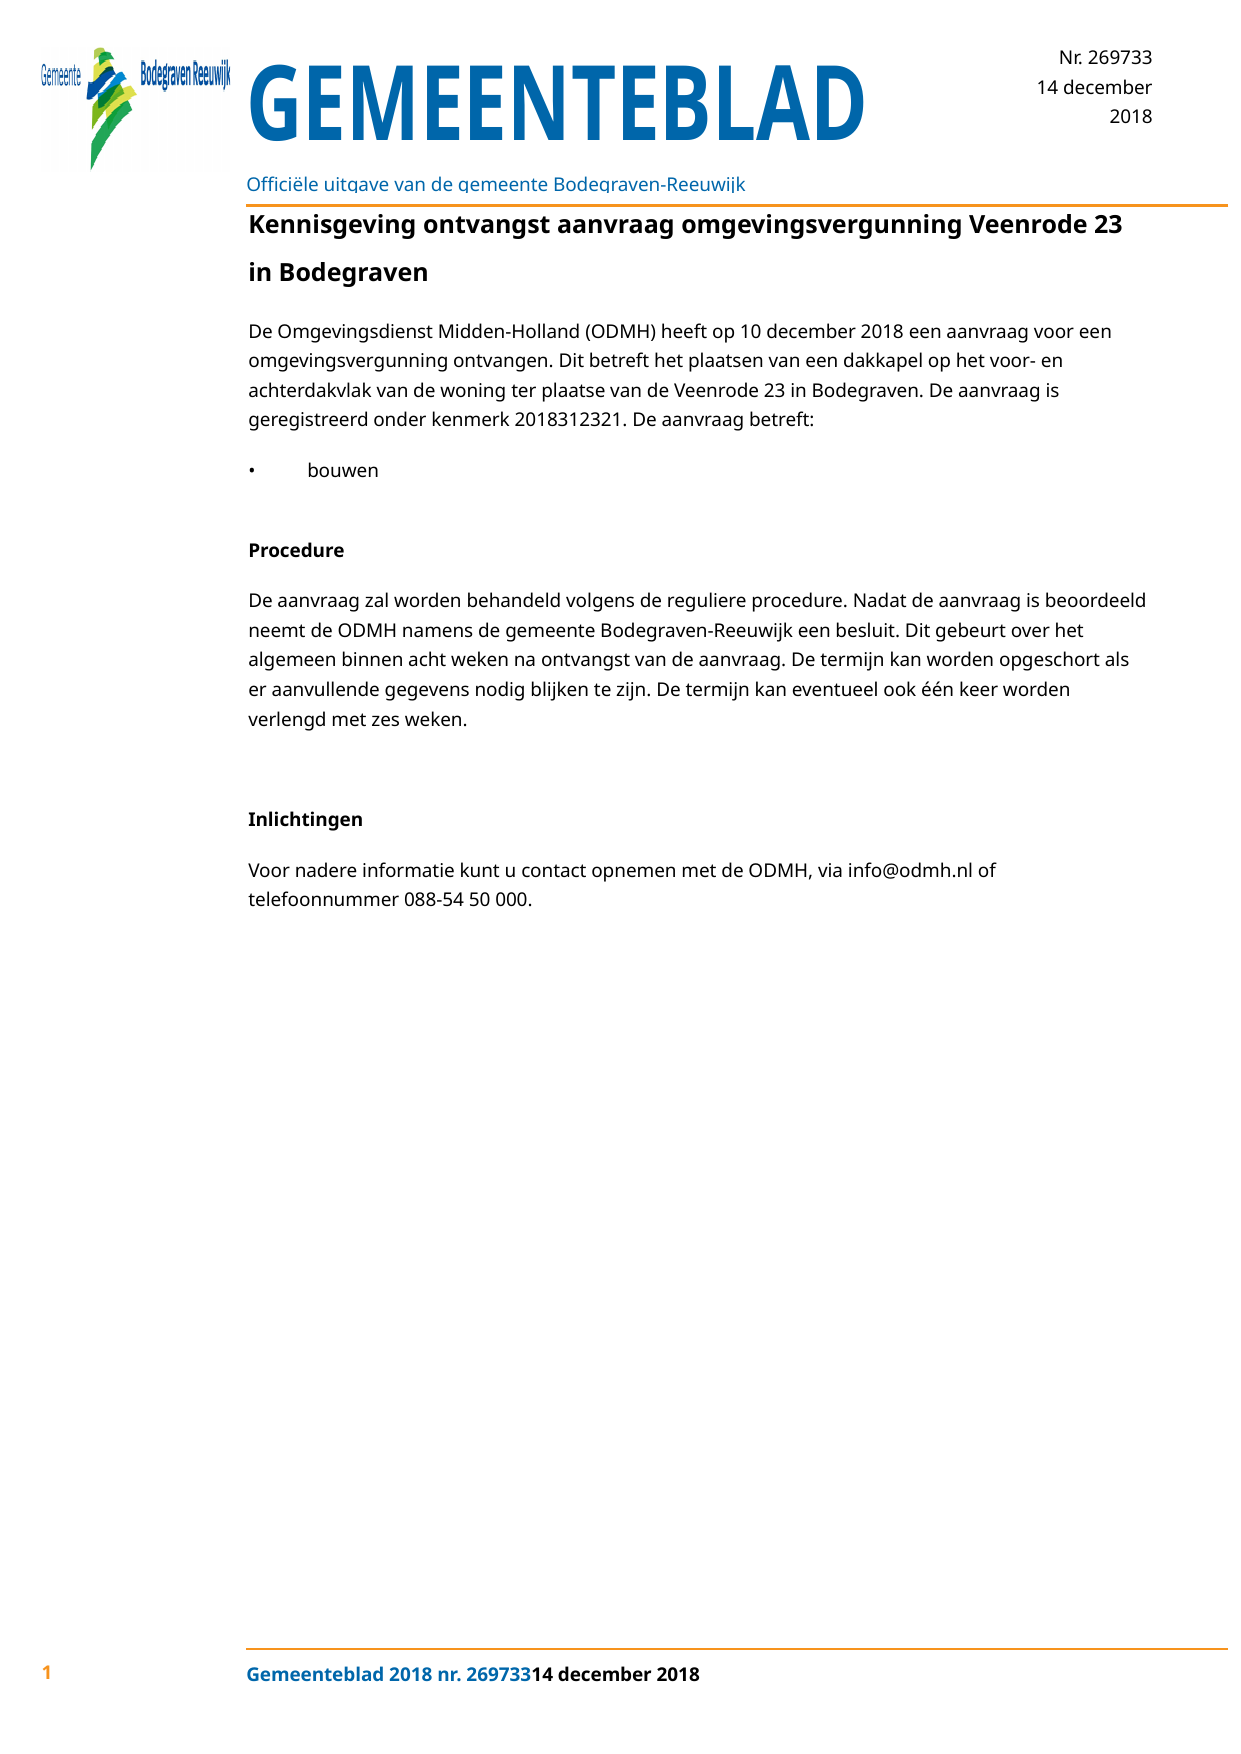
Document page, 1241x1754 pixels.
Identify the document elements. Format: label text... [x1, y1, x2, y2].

text Voor nadere informatie kunt u contact opnemen met de ODMH, via info@odmh.nl of telefoonnummer 088-54 50 000. [248, 857, 1152, 912]
text Procedure [248, 537, 1152, 563]
text Inlichtingen [248, 807, 1152, 832]
text De aanvraag zal worden behandeld volgens de reguliere procedure. Nadat de aanvraag is beoordeeld neemt de ODMH namens de gemeente Bodegraven-Reeuwijk een besluit. Dit gebeurt over het algemeen binnen acht weken na ontvangst van de aanvraag. De termijn kan worden opgeschort als er aanvullende gegevens nodig blijken te zijn. De termijn kan eventueel ook één keer worden verlengd met zes weken. [248, 587, 1152, 732]
text De Omgevingsdienst Midden-Holland (ODMH) heeft op 10 december 2018 een aanvraag voor een omgevingsvergunning ontvangen. Dit betreft het plaatsen van een dakkapel op het voor- en achterdakvlak van de woning ter plaatse van de Veenrode 23 in Bodegraven. De aanvraag is geregistreerd onder kenmerk 2018312321. De aanvraag betreft: [248, 318, 1152, 432]
picture [41, 47, 231, 172]
list bouwen [248, 457, 1152, 483]
text Kennisgeving ontvangst aanvraag omgevingsvergunning Veenrode 23 in Bodegraven [248, 207, 1152, 288]
